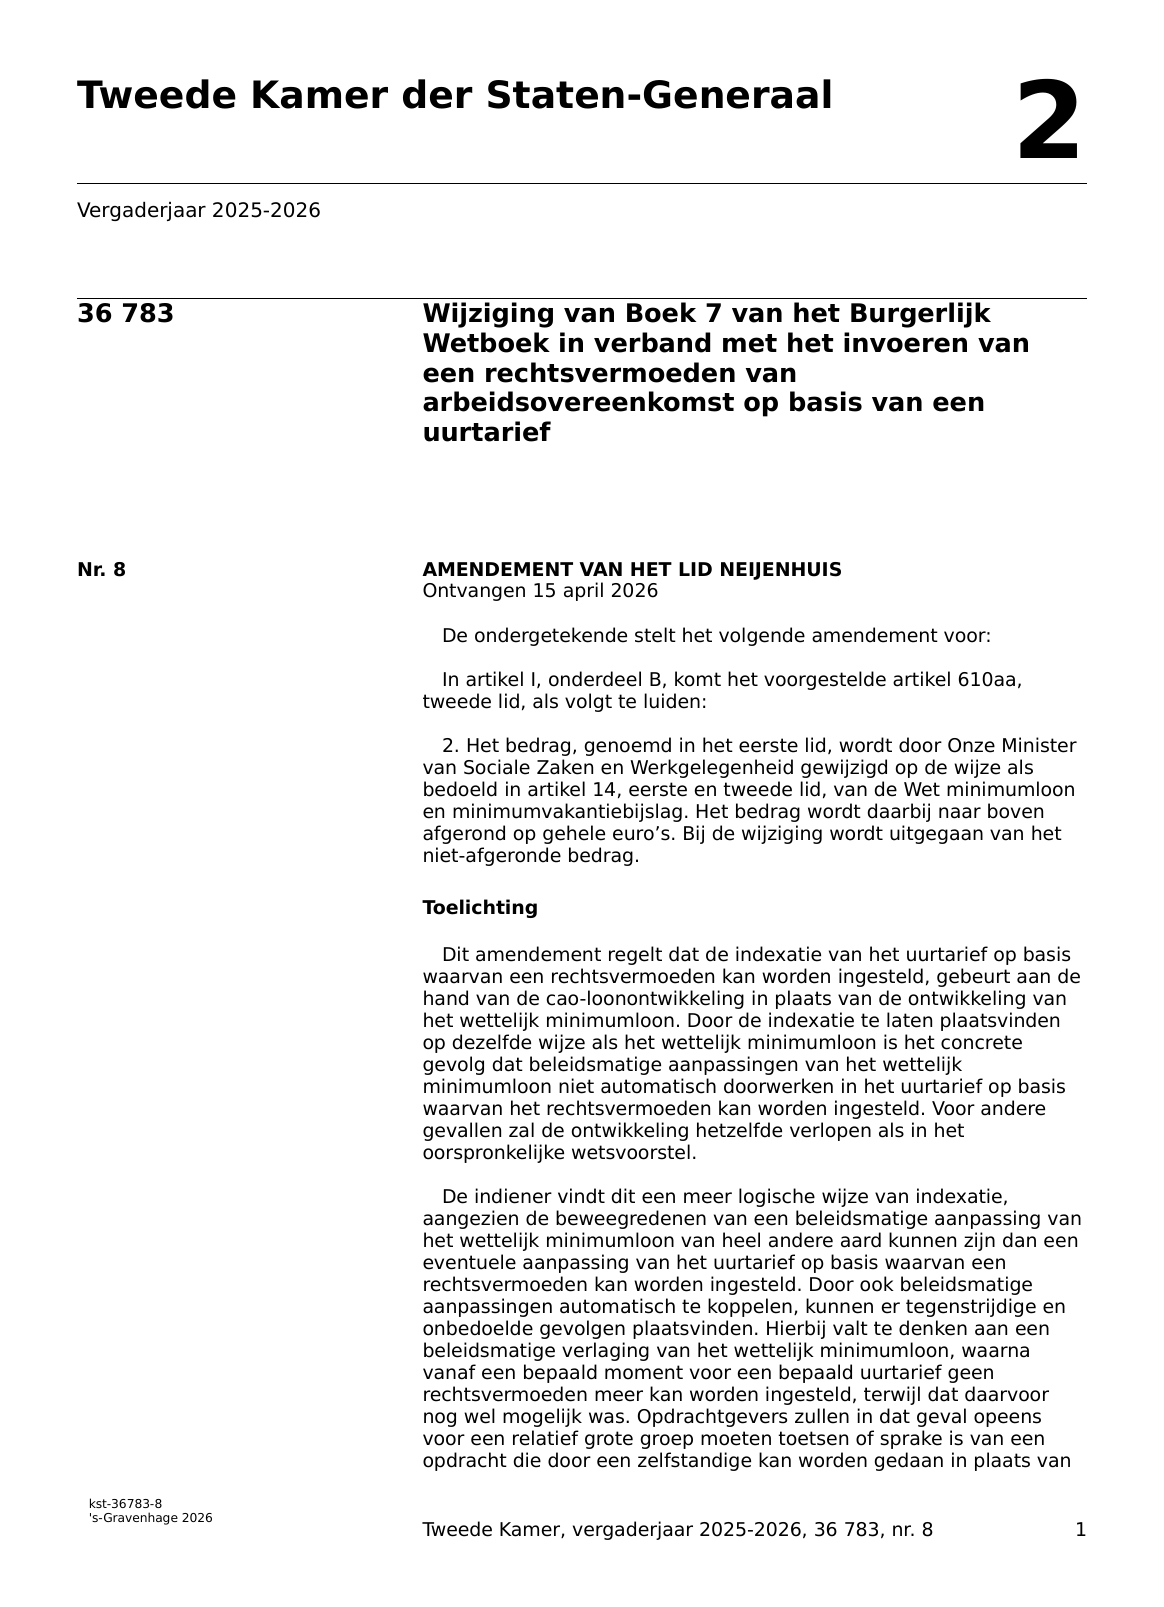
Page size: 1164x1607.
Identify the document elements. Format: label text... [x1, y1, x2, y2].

text In artikel I, onderdeel B, komt het voorgestelde artikel 610aa, tweede lid, als volgt te luiden: [422, 669, 1087, 713]
text kst-36783-8 [88, 1497, 323, 1511]
table_cell Vergaderjaar 2025-2026 [77, 184, 1087, 298]
text 's-Gravenhage 2026 [88, 1511, 323, 1525]
table_header 2 [886, 59, 1087, 183]
text Ontvangen 15 april 2026 [422, 580, 1087, 602]
subtitle Toelichting [422, 897, 1087, 919]
subtitle 36 783 Wijziging van Boek 7 van het Burgerlijk Wetboek in verband met het invoeren van een rechtsvermoeden van arbeidsovereenkomst op basis van een uurtarief [77, 299, 1087, 447]
subtitle Nr. 8 AMENDEMENT VAN HET LID NEIJENHUIS [77, 558, 1087, 580]
table_header Tweede Kamer der Staten-Generaal [77, 59, 886, 183]
text De ondergetekende stelt het volgende amendement voor: [422, 624, 1087, 647]
text Dit amendement regelt dat de indexatie van het uurtarief op basis waarvan een rechtsvermoeden kan worden ingesteld, gebeurt aan de hand van de cao-loonontwikkeling in plaats van de ontwikkeling van het wettelijk minimumloon. Door de indexatie te laten plaatsvinden op dezelfde wijze als het wettelijk minimumloon is het concrete gevolg dat beleidsmatige aanpassingen van het wettelijk minimumloon niet automatisch doorwerken in het uurtarief op basis waarvan het rechtsvermoeden kan worden ingesteld. Voor andere gevallen zal de ontwikkeling hetzelfde verlopen als in het oorspronkelijke wetsvoorstel. [422, 944, 1087, 1163]
text 2. Het bedrag, genoemd in het eerste lid, wordt door Onze Minister van Sociale Zaken en Werkgelegenheid gewijzigd op de wijze als bedoeld in artikel 14, eerste en tweede lid, van de Wet minimumloon en minimumvakantiebijslag. Het bedrag wordt daarbij naar boven afgerond op gehele euro’s. Bij de wijziging wordt uitgegaan van het niet-afgeronde bedrag. [422, 735, 1087, 867]
text De indiener vindt dit een meer logische wijze van indexatie, aangezien de beweegredenen van een beleidsmatige aanpassing van het wettelijk minimumloon van heel andere aard kunnen zijn dan een eventuele aanpassing van het uurtarief op basis waarvan een rechtsvermoeden kan worden ingesteld. Door ook beleidsmatige aanpassingen automatisch te koppelen, kunnen er tegenstrijdige en onbedoelde gevolgen plaatsvinden. Hierbij valt te denken aan een beleidsmatige verlaging van het wettelijk minimumloon, waarna vanaf een bepaald moment voor een bepaald uurtarief geen rechtsvermoeden meer kan worden ingesteld, terwijl dat daarvoor nog wel mogelijk was. Opdrachtgevers zullen in dat geval opeens voor een relatief grote groep moeten toetsen of sprake is van een opdracht die door een zelfstandige kan worden gedaan in plaats van [422, 1186, 1087, 1471]
